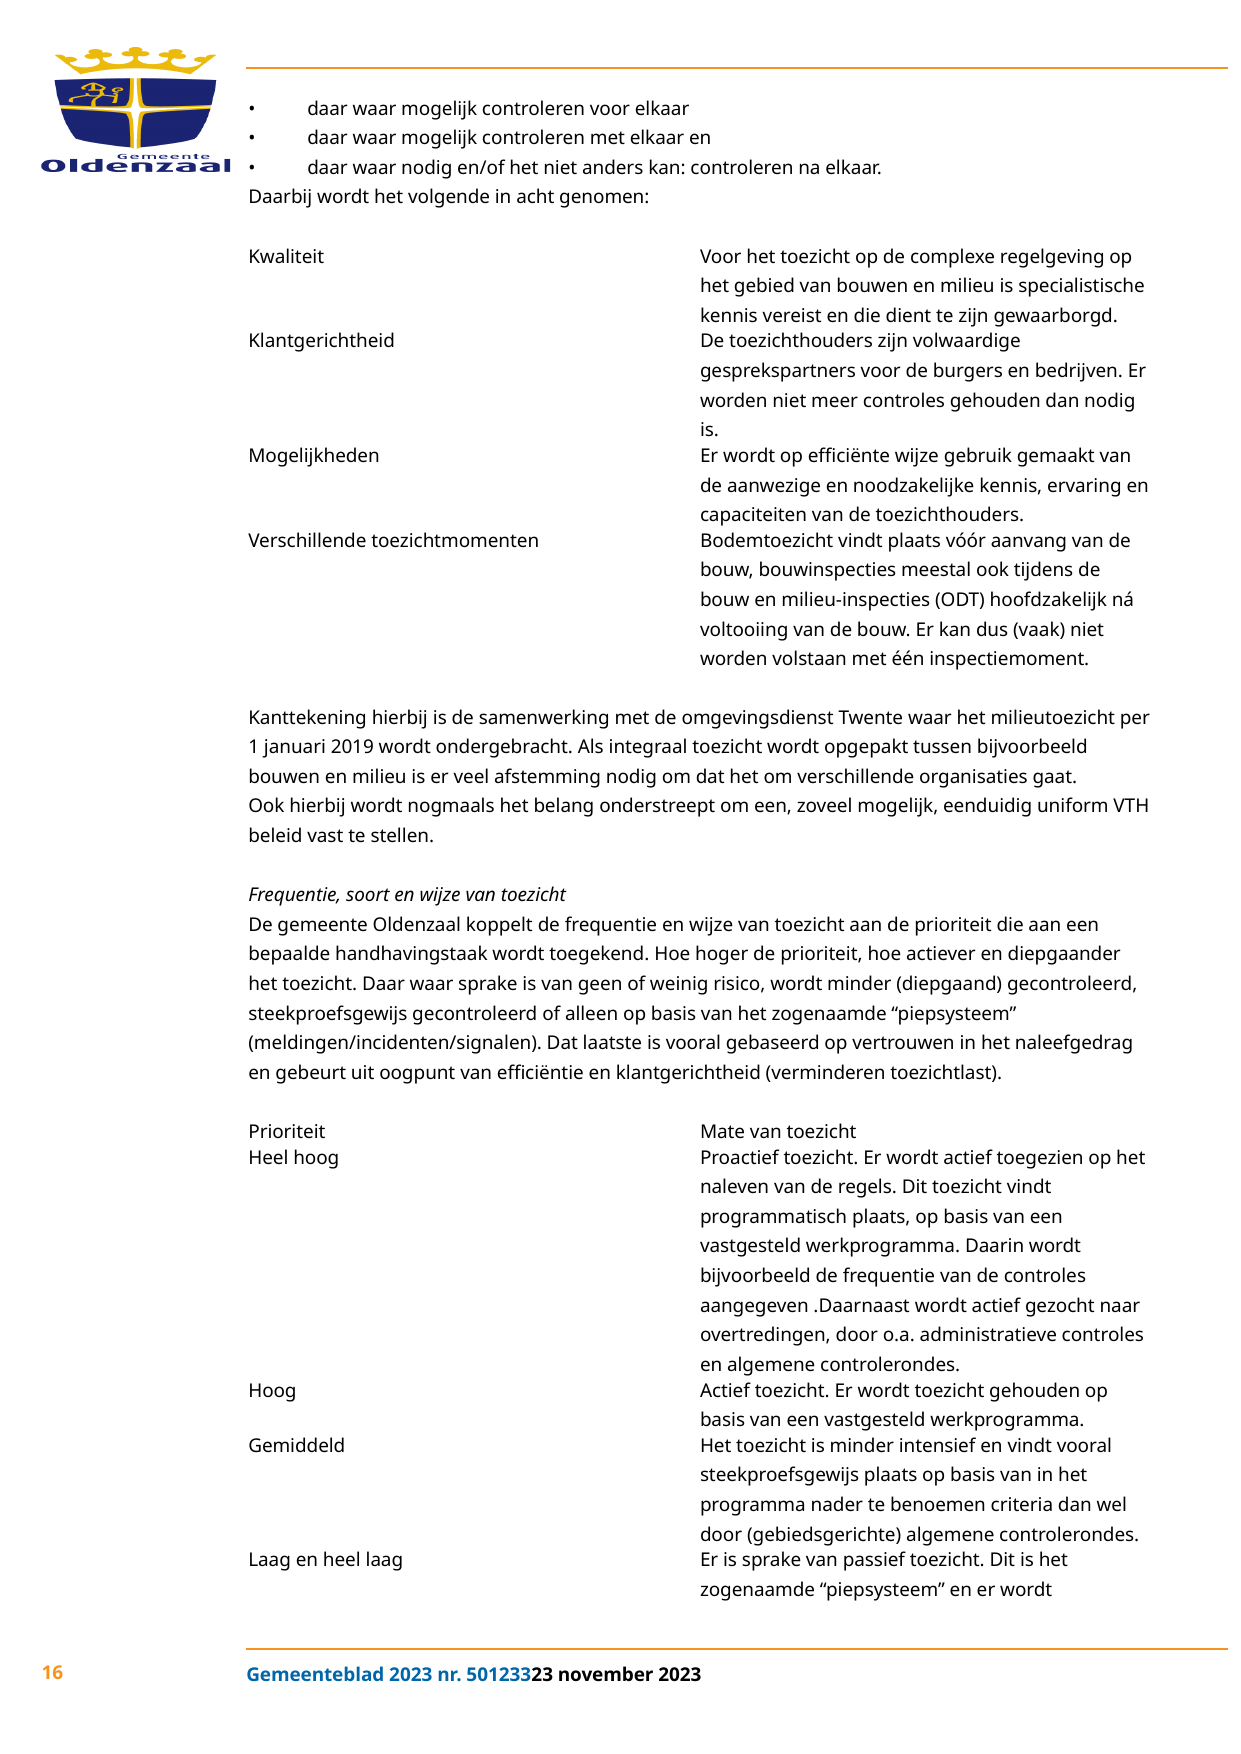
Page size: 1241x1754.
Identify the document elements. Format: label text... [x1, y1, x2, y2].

table_cell Heel hoog [248, 1144, 700, 1377]
text De gemeente Oldenzaal koppelt de frequentie en wijze van toezicht aan de prioriteit die aan een bepaalde handhavingstaak wordt toegekend. Hoe hoger de prioriteit, hoe actiever en diepgaander het toezicht. Daar waar sprake is van geen of weinig risico, wordt minder (diepgaand) gecontroleerd, steekproefsgewijs gecontroleerd of alleen op basis van het zogenaamde “piepsysteem” (meldingen/incidenten/signalen). Dat laatste is vooral gebaseerd op vertrouwen in het naleefgedrag en gebeurt uit oogpunt van efficiëntie en klantgerichtheid (verminderen toezichtlast). [248, 911, 1152, 1085]
table_cell Er is sprake van passief toezicht. Dit is het zogenaamde “piepsysteem” en er wordt [700, 1547, 1152, 1602]
table_cell Gemiddeld [248, 1432, 700, 1547]
table_header Kwaliteit [248, 243, 700, 328]
table_cell Proactief toezicht. Er wordt actief toegezien op het naleven van de regels. Dit toezicht vindt programmatisch plaats, op basis van een vastgesteld werkprogramma. Daarin wordt bijvoorbeeld de frequentie van de controles aangegeven .Daarnaast wordt actief gezocht naar overtredingen, door o.a. administratieve controles en algemene controlerondes. [700, 1144, 1152, 1377]
table_header Voor het toezicht op de complexe regelgeving op het gebied van bouwen en milieu is specialistische kennis vereist en die dient te zijn gewaarborgd. [700, 243, 1152, 328]
list daar waar mogelijk controleren voor elkaar [248, 95, 1152, 121]
table_header Prioriteit [248, 1118, 700, 1144]
table_cell Actief toezicht. Er wordt toezicht gehouden op basis van een vastgesteld werkprogramma. [700, 1377, 1152, 1432]
table_header Mate van toezicht [700, 1118, 1152, 1144]
table_cell Mogelijkheden [248, 442, 700, 527]
table_cell Laag en heel laag [248, 1547, 700, 1602]
table_cell Het toezicht is minder intensief en vindt vooral steekproefsgewijs plaats op basis van in het programma nader te benoemen criteria dan wel door (gebiedsgerichte) algemene controlerondes. [700, 1432, 1152, 1547]
list daar waar mogelijk controleren met elkaar en [248, 124, 1152, 150]
list daar waar nodig en/of het niet anders kan: controleren na elkaar. [248, 154, 1152, 180]
table_cell Bodemtoezicht vindt plaats vóór aanvang van de bouw, bouwinspecties meestal ook tijdens de bouw en milieu-inspecties (ODT) hoofdzakelijk ná voltooiing van de bouw. Er kan dus (vaak) niet worden volstaan met één inspectiemoment. [700, 527, 1152, 671]
picture [41, 47, 231, 172]
text Ook hierbij wordt nogmaals het belang onderstreept om een, zoveel mogelijk, eenduidig uniform VTH beleid vast te stellen. [248, 793, 1152, 848]
table_cell Klantgerichtheid [248, 328, 700, 442]
table_cell Verschillende toezichtmomenten [248, 527, 700, 671]
table_cell Er wordt op efficiënte wijze gebruik gemaakt van de aanwezige en noodzakelijke kennis, ervaring en capaciteiten van de toezichthouders. [700, 442, 1152, 527]
text Frequentie, soort en wijze van toezicht [248, 881, 1152, 907]
table_cell De toezichthouders zijn volwaardige gesprekspartners voor de burgers en bedrijven. Er worden niet meer controles gehouden dan nodig is. [700, 328, 1152, 442]
text Kanttekening hierbij is de samenwerking met de omgevingsdienst Twente waar het milieutoezicht per 1 januari 2019 wordt ondergebracht. Als integraal toezicht wordt opgepakt tussen bijvoorbeeld bouwen en milieu is er veel afstemming nodig om dat het om verschillende organisaties gaat. [248, 704, 1152, 789]
text Daarbij wordt het volgende in acht genomen: [248, 183, 1152, 209]
table_cell Hoog [248, 1377, 700, 1432]
